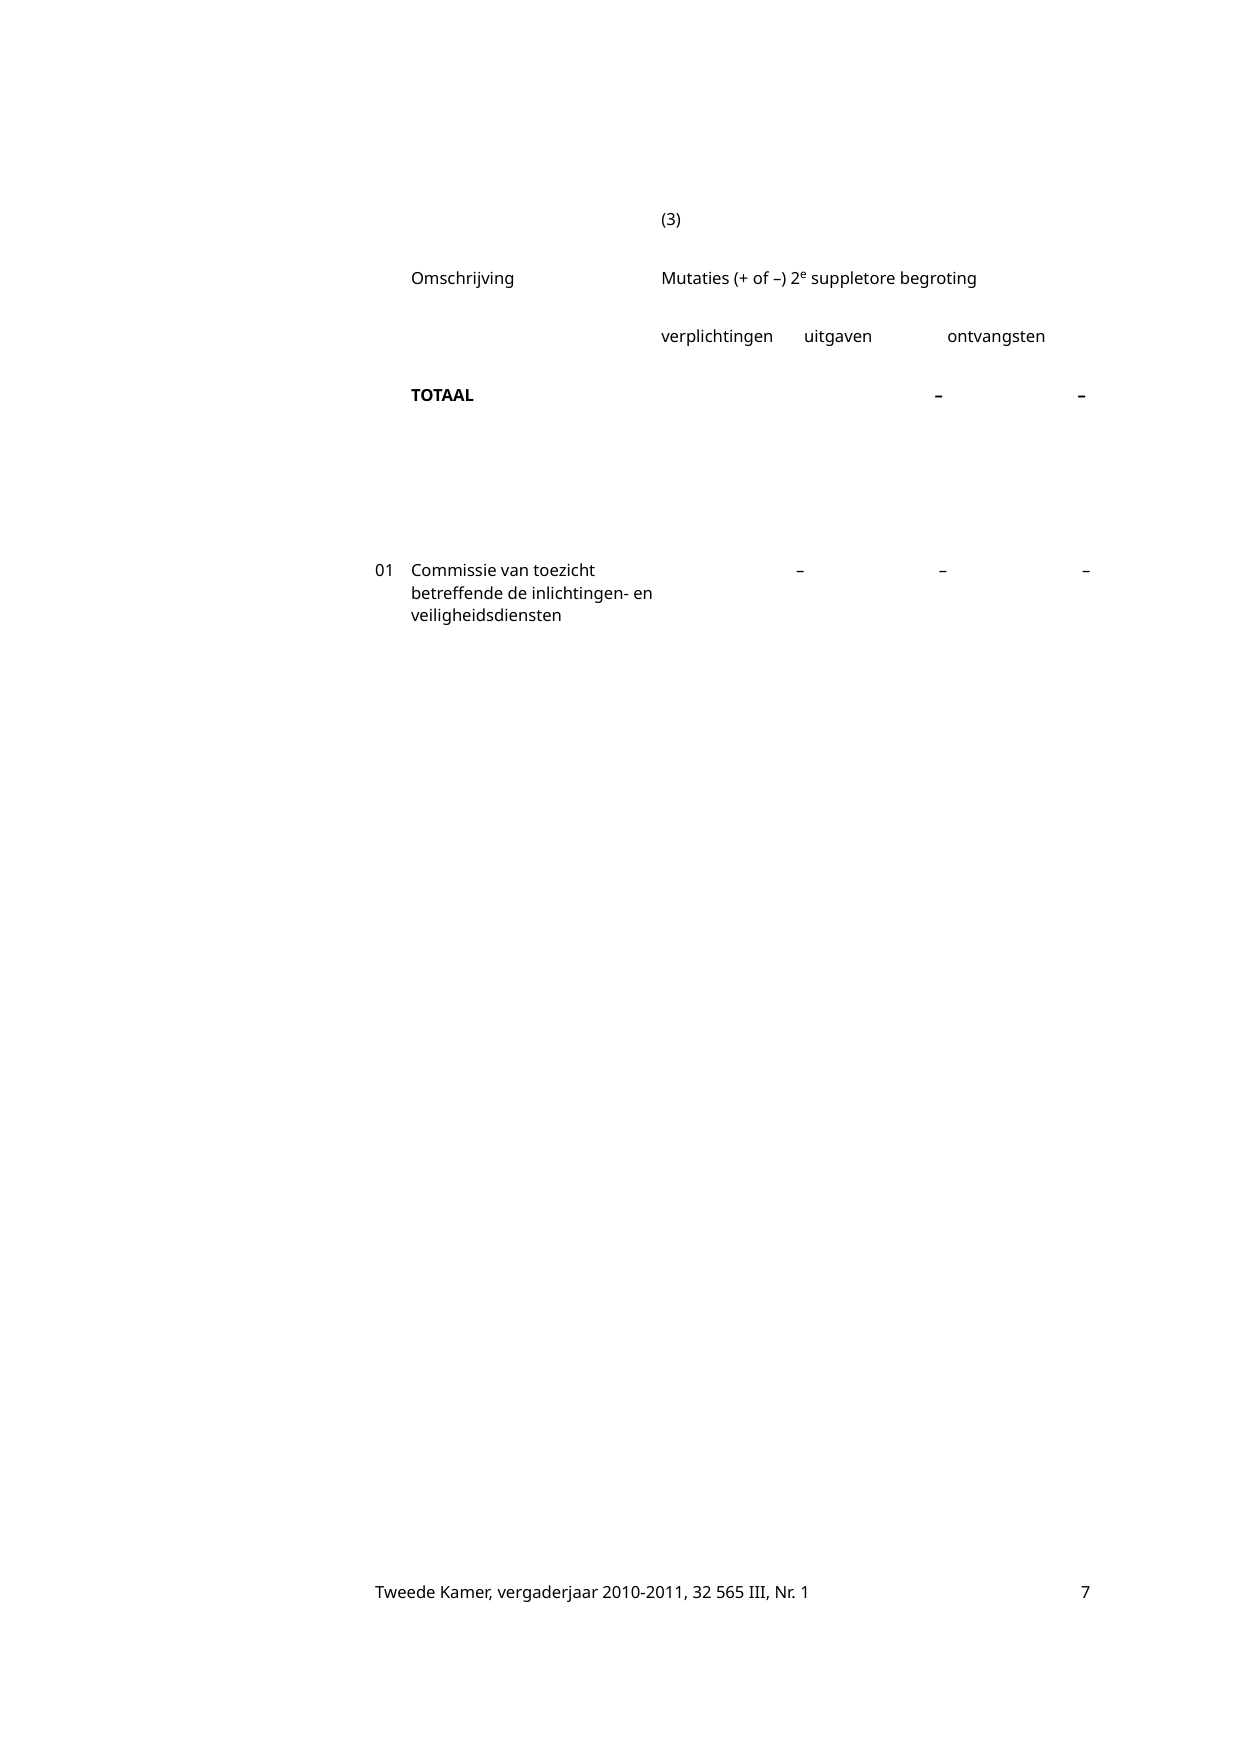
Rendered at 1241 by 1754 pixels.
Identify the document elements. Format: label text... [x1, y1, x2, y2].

table_header [411, 208, 661, 266]
table_cell ontvangsten [947, 325, 1090, 383]
table_cell [375, 442, 411, 500]
table_cell TOTAAL [411, 383, 661, 442]
table_cell [411, 500, 661, 558]
table_cell [375, 325, 411, 383]
table_cell verplichtingen [661, 325, 804, 383]
table_cell [804, 500, 947, 558]
table_cell [804, 442, 947, 500]
table_cell Mutaties (+ of –) 2e suppletore begroting [661, 266, 1090, 325]
table_cell – [947, 559, 1090, 657]
table_cell – [661, 559, 804, 657]
table_header [804, 208, 947, 266]
table_cell 01 [375, 559, 411, 657]
table_cell [661, 500, 804, 558]
table_cell – [804, 383, 947, 442]
table_cell [411, 325, 661, 383]
table_cell [411, 442, 661, 500]
table_header [375, 208, 411, 266]
table_cell [375, 500, 411, 558]
table_cell Commissie van toezicht betreffende de inlichtingen- en veiligheidsdiensten [411, 559, 661, 657]
table_cell Omschrijving [411, 266, 661, 325]
table_cell – [947, 383, 1090, 442]
table_cell [661, 383, 804, 442]
table_cell [661, 442, 804, 500]
table_cell – [804, 559, 947, 657]
table_cell [947, 442, 1090, 500]
table_cell [947, 500, 1090, 558]
table_cell uitgaven [804, 325, 947, 383]
table_header [947, 208, 1090, 266]
table_cell [375, 383, 411, 442]
table_header (3) [661, 208, 804, 266]
table_cell [375, 266, 411, 325]
